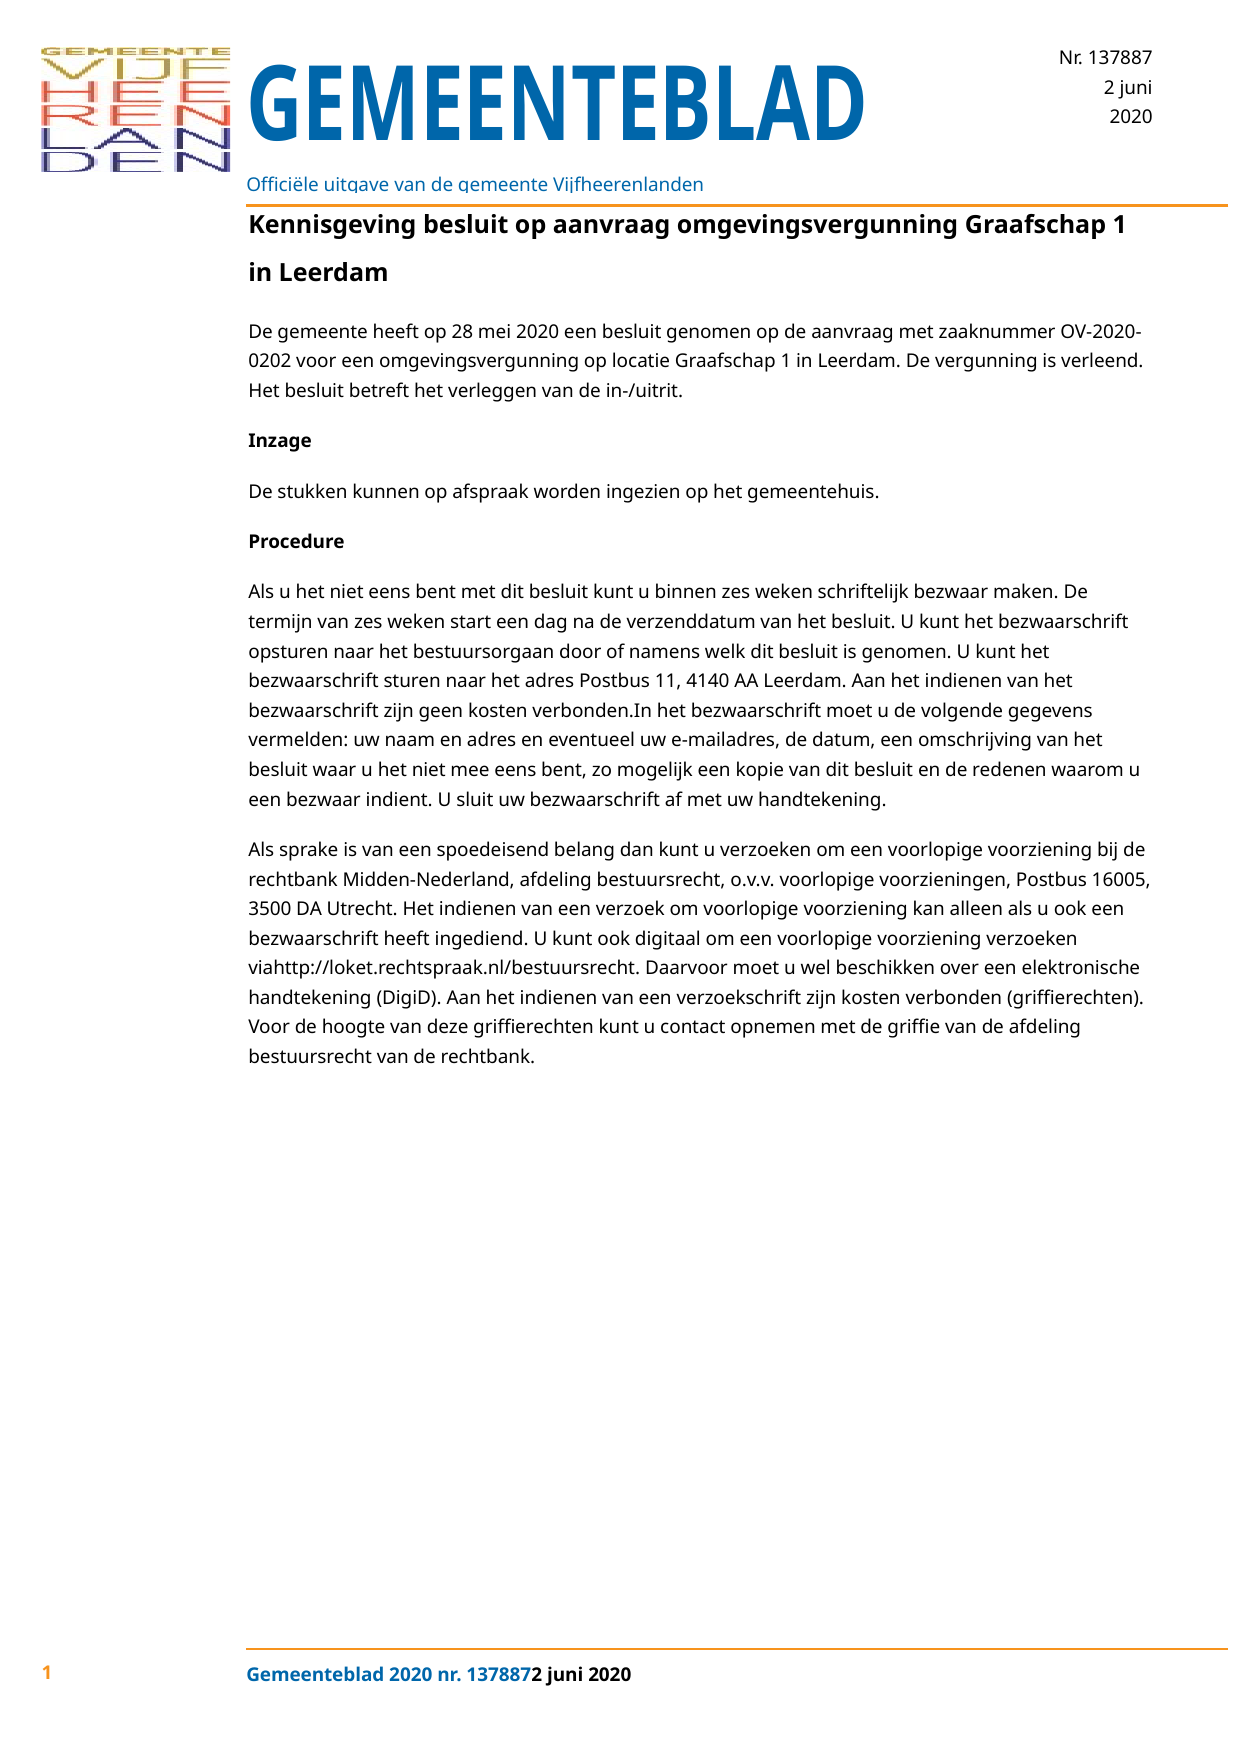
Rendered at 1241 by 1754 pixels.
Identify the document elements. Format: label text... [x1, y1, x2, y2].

text Als sprake is van een spoedeisend belang dan kunt u verzoeken om een voorlopige voorziening bij de rechtbank Midden-Nederland, afdeling bestuursrecht, o.v.v. voorlopige voorzieningen, Postbus 16005, 3500 DA Utrecht. Het indienen van een verzoek om voorlopige voorziening kan alleen als u ook een bezwaarschrift heeft ingediend. U kunt ook digitaal om een voorlopige voorziening verzoeken viahttp://loket.rechtspraak.nl/bestuursrecht. Daarvoor moet u wel beschikken over een elektronische handtekening (DigiD). Aan het indienen van een verzoekschrift zijn kosten verbonden (griffierechten). Voor de hoogte van deze griffierechten kunt u contact opnemen met de griffie van de afdeling bestuursrecht van de rechtbank. [248, 836, 1152, 1069]
text De gemeente heeft op 28 mei 2020 een besluit genomen op de aanvraag met zaaknummer OV-2020-0202 voor een omgevingsvergunning op locatie Graafschap 1 in Leerdam. De vergunning is verleend. Het besluit betreft het verleggen van de in-/uitrit. [248, 318, 1152, 403]
text Procedure [248, 528, 1152, 554]
text Kennisgeving besluit op aanvraag omgevingsvergunning Graafschap 1 in Leerdam [248, 207, 1152, 288]
picture [41, 47, 231, 172]
text Als u het niet eens bent met dit besluit kunt u binnen zes weken schriftelijk bezwaar maken. De termijn van zes weken start een dag na de verzenddatum van het besluit. U kunt het bezwaarschrift opsturen naar het bestuursorgaan door of namens welk dit besluit is genomen. U kunt het bezwaarschrift sturen naar het adres Postbus 11, 4140 AA Leerdam. Aan het indienen van het bezwaarschrift zijn geen kosten verbonden.In het bezwaarschrift moet u de volgende gegevens vermelden: uw naam en adres en eventueel uw e-mailadres, de datum, een omschrijving van het besluit waar u het niet mee eens bent, zo mogelijk een kopie van dit besluit en de redenen waarom u een bezwaar indient. U sluit uw bezwaarschrift af met uw handtekening. [248, 579, 1152, 812]
text Inzage [248, 427, 1152, 453]
text De stukken kunnen op afspraak worden ingezien op het gemeentehuis. [248, 478, 1152, 504]
